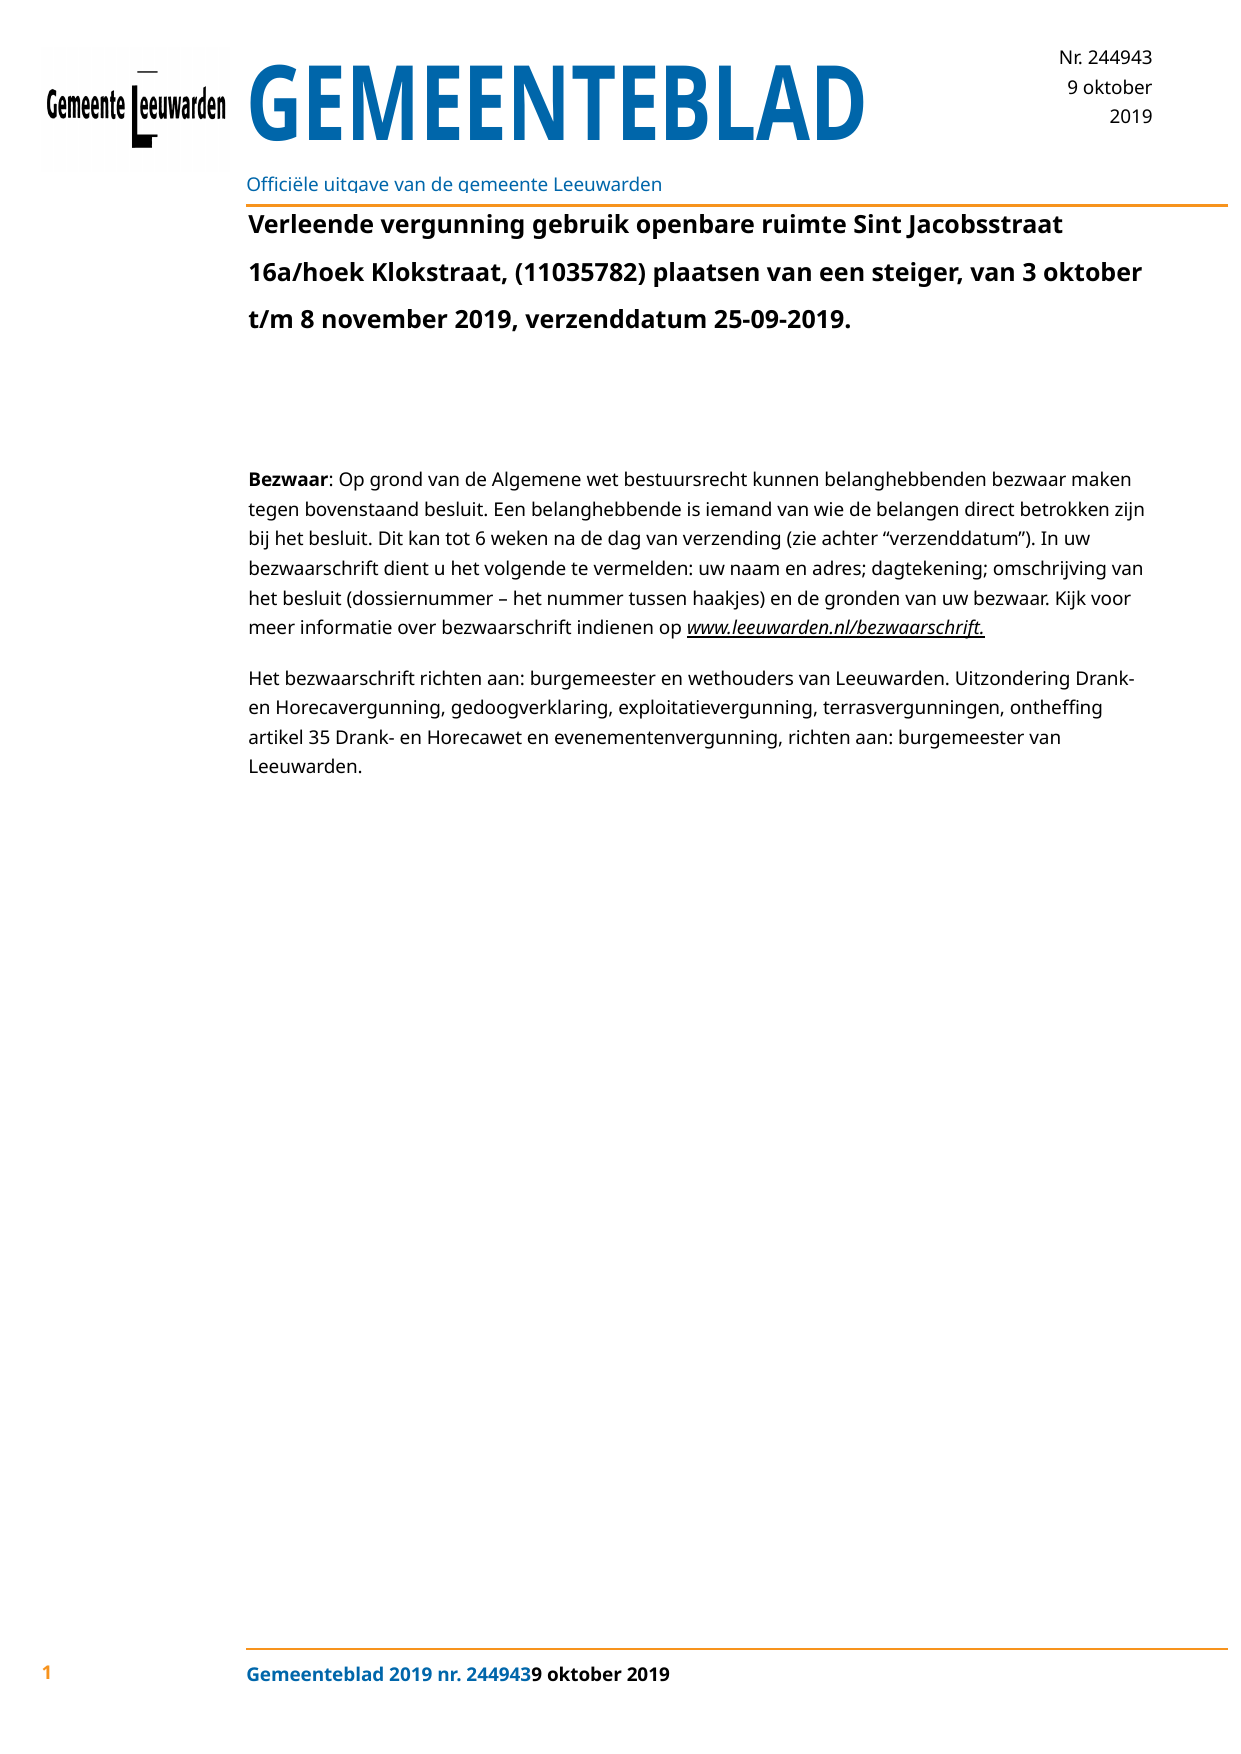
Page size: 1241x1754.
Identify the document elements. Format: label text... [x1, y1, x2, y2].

text Bezwaar: Op grond van de Algemene wet bestuursrecht kunnen belanghebbenden bezwaar maken tegen bovenstaand besluit. Een belanghebbende is iemand van wie de belangen direct betrokken zijn bij het besluit. Dit kan tot 6 weken na de dag van verzending (zie achter “verzenddatum”). In uw bezwaarschrift dient u het volgende te vermelden: uw naam en adres; dagtekening; omschrijving van het besluit (dossiernummer – het nummer tussen haakjes) en de gronden van uw bezwaar. Kijk voor meer informatie over bezwaarschrift indienen op www.leeuwarden.nl/bezwaarschrift. [248, 466, 1152, 640]
picture [41, 47, 231, 172]
text Het bezwaarschrift richten aan: burgemeester en wethouders van Leeuwarden. Uitzondering Drank- en Horecavergunning, gedoogverklaring, exploitatievergunning, terrasvergunningen, ontheffing artikel 35 Drank- en Horecawet en evenementenvergunning, richten aan: burgemeester van Leeuwarden. [248, 665, 1152, 779]
text Verleende vergunning gebruik openbare ruimte Sint Jacobsstraat 16a/hoek Klokstraat, (11035782) plaatsen van een steiger, van 3 oktober t/m 8 november 2019, verzenddatum 25-09-2019. [248, 207, 1152, 336]
